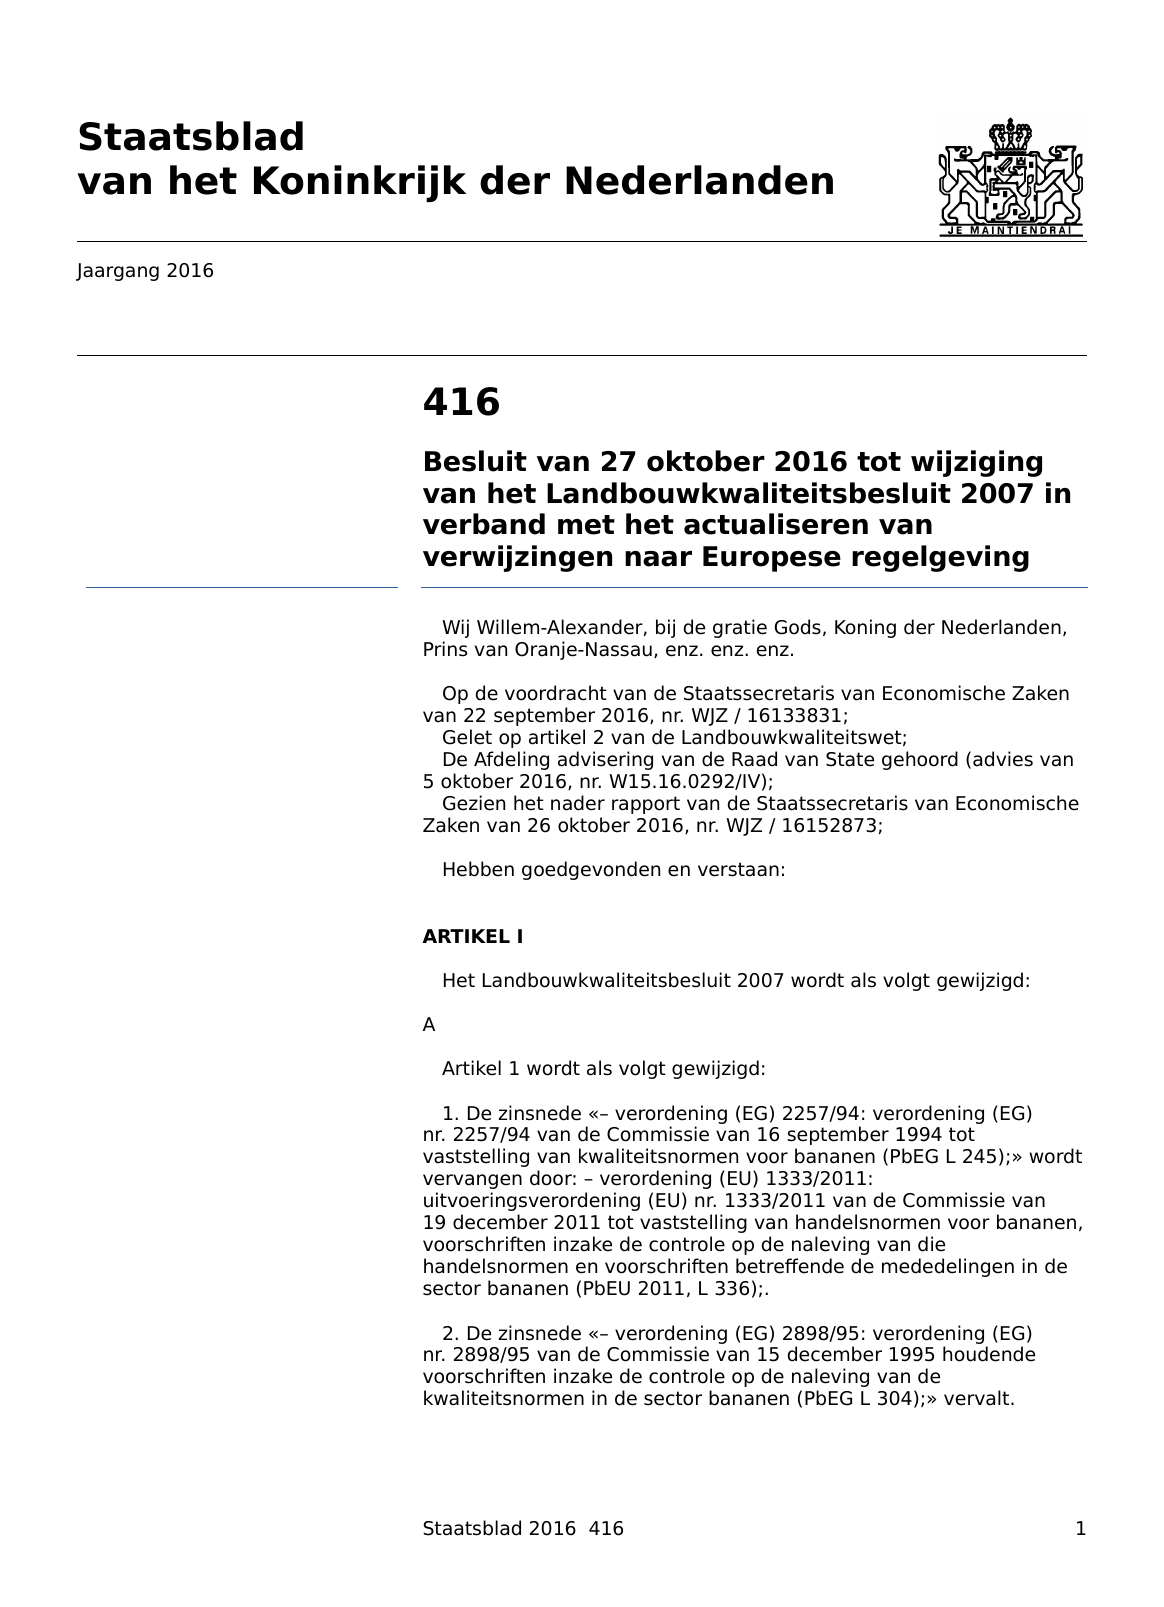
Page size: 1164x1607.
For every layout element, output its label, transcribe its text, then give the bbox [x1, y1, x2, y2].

text Besluit van 27 oktober 2016 tot wijziging van het Landbouwkwaliteitsbesluit 2007 in verband met het actualiseren van verwijzingen naar Europese regelgeving [422, 447, 1087, 573]
table_header [886, 100, 1087, 241]
text Op de voordracht van de Staatssecretaris van Economische Zaken van 22 september 2016, nr. WJZ / 16133831; [422, 683, 1087, 727]
text 1. De zinsnede «– verordening (EG) 2257/94: verordening (EG) nr. 2257/94 van de Commissie van 16 september 1994 tot vaststelling van kwaliteitsnormen voor bananen (PbEG L 245);» wordt vervangen door: – verordening (EU) 1333/2011: uitvoeringsverordening (EU) nr. 1333/2011 van de Commissie van 19 december 2011 tot vaststelling van handelsnormen voor bananen, voorschriften inzake de controle op de naleving van die handelsnormen en voorschriften betreffende de mededelingen in de sector bananen (PbEU 2011, L 336);. [422, 1102, 1087, 1300]
text A [422, 1014, 1087, 1036]
text Wij Willem-Alexander, bij de gratie Gods, Koning der Nederlanden, Prins van Oranje-Nassau, enz. enz. enz. [422, 617, 1087, 661]
text 2. De zinsnede «– verordening (EG) 2898/95: verordening (EG) nr. 2898/95 van de Commissie van 15 december 1995 houdende voorschriften inzake de controle op de naleving van de kwaliteitsnormen in de sector bananen (PbEG L 304);» vervalt. [422, 1322, 1087, 1410]
text Gezien het nader rapport van de Staatssecretaris van Economische Zaken van 26 oktober 2016, nr. WJZ / 16152873; [422, 793, 1087, 837]
picture [936, 115, 1087, 240]
text Gelet op artikel 2 van de Landbouwkwaliteitswet; [422, 727, 1087, 749]
text Hebben goedgevonden en verstaan: [422, 859, 1087, 881]
table_header Staatsblad van het Koninkrijk der Nederlanden [77, 100, 886, 241]
text Het Landbouwkwaliteitsbesluit 2007 wordt als volgt gewijzigd: [422, 970, 1087, 992]
subtitle ARTIKEL I [422, 926, 1087, 948]
subtitle 416 [422, 381, 1087, 424]
text Artikel 1 wordt als volgt gewijzigd: [422, 1058, 1087, 1080]
table_cell Jaargang 2016 [77, 242, 1087, 355]
text De Afdeling advisering van de Raad van State gehoord (advies van 5 oktober 2016, nr. W15.16.0292/IV); [422, 749, 1087, 793]
